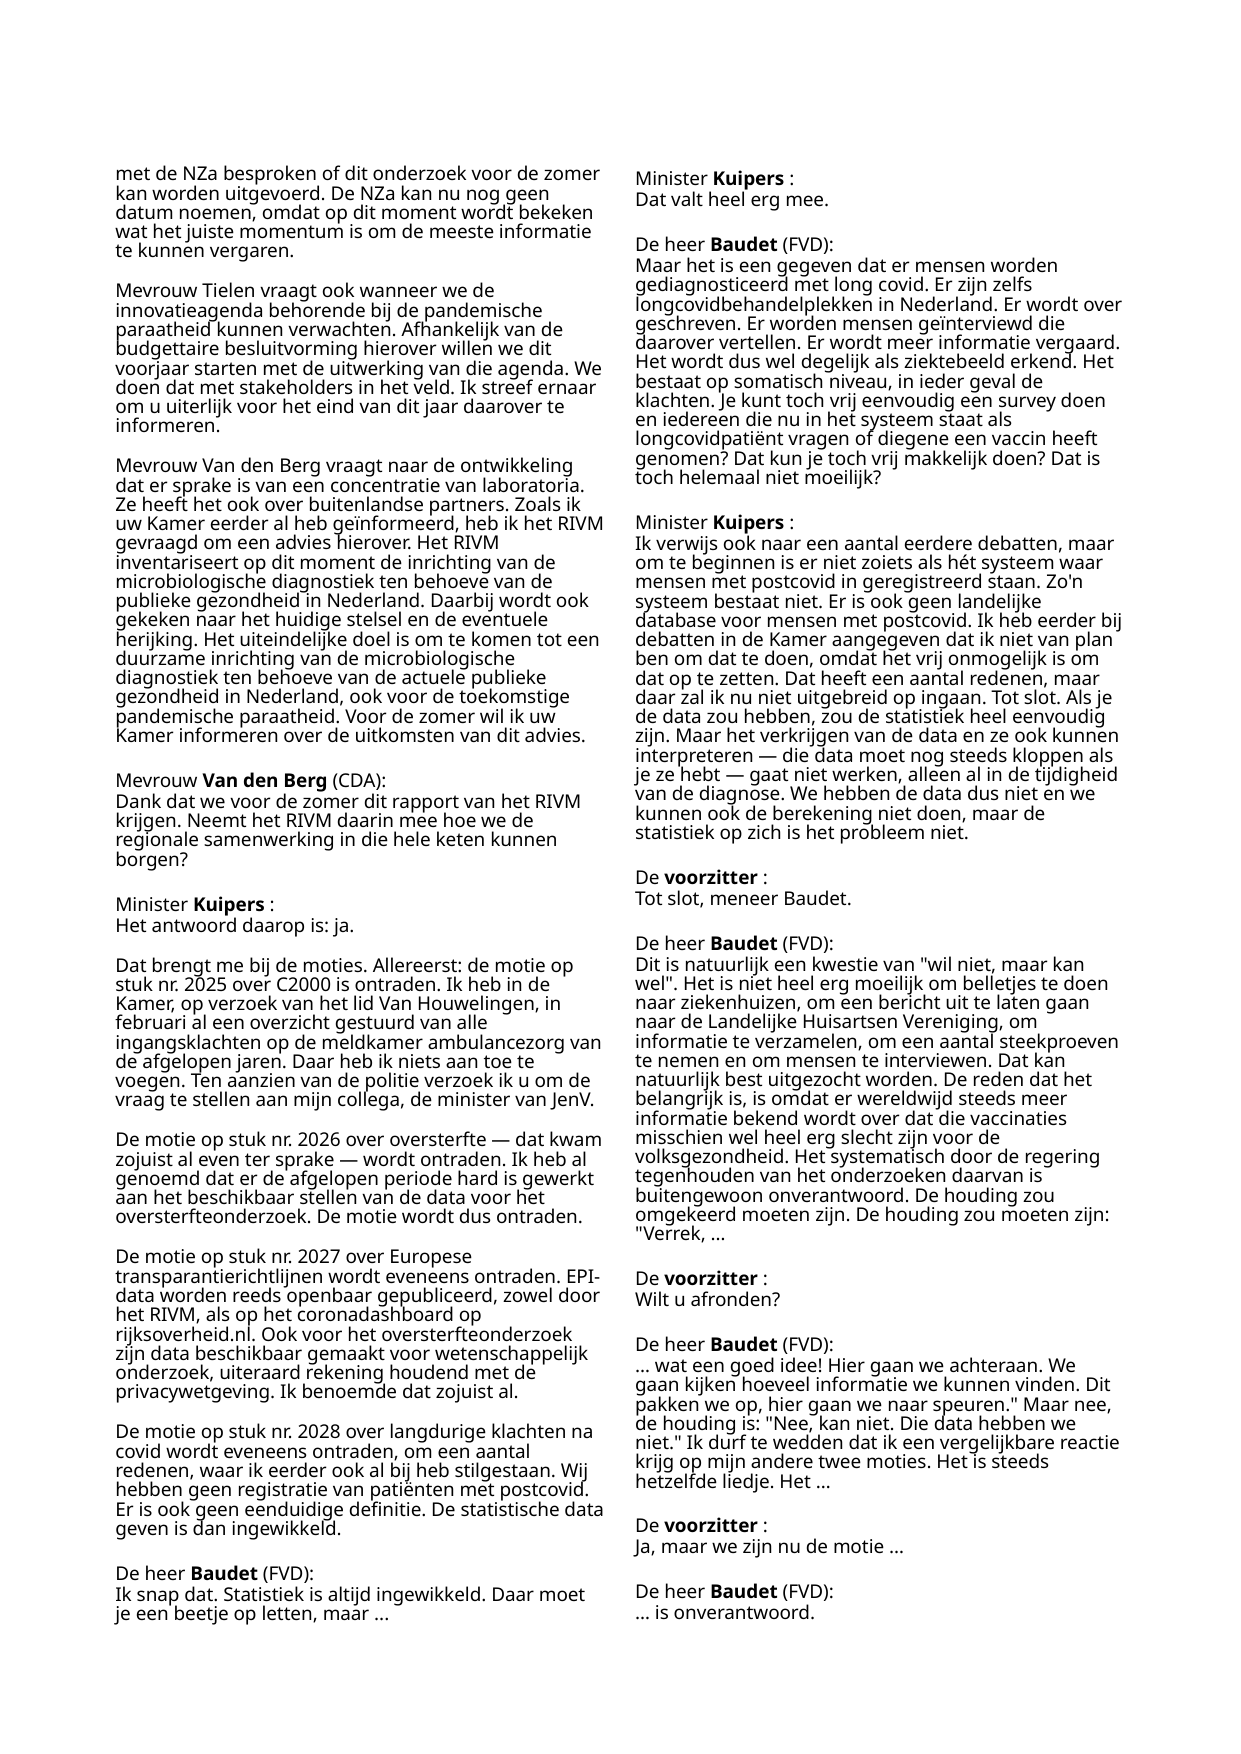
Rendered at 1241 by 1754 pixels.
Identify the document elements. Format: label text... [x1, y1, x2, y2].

text De motie op stuk nr. 2027 over Europese transparantierichtlijnen wordt eveneens ontraden. EPI-data worden reeds openbaar gepubliceerd, zowel door het RIVM, als op het coronadashboard op rijksoverheid.nl. Ook voor het oversterfteonderzoek zijn data beschikbaar gemaakt voor wetenschappelijk onderzoek, uiteraard rekening houdend met de privacywetgeving. Ik benoemde dat zojuist al. [115, 1248, 605, 1403]
text De voorzitter : [635, 864, 1125, 890]
text Minister Kuipers : [115, 891, 605, 917]
text Ik snap dat. Statistiek is altijd ingewikkeld. Daar moet je een beetje op letten, maar ... [115, 1586, 605, 1624]
text De heer Baudet (FVD): [635, 231, 1125, 257]
text Dat valt heel erg mee. [635, 191, 1125, 210]
text De voorzitter : [635, 1513, 1125, 1538]
text De heer Baudet (FVD): [635, 1331, 1125, 1357]
text Mevrouw Van den Berg (CDA): [115, 767, 605, 793]
text Minister Kuipers : [635, 509, 1125, 535]
text Mevrouw Van den Berg vraagt naar de ontwikkeling dat er sprake is van een concentratie van laboratoria. Ze heeft het ook over buitenlandse partners. Zoals ik uw Kamer eerder al heb geïnformeerd, heb ik het RIVM gevraagd om een advies hierover. Het RIVM inventariseert op dit moment de inrichting van de microbiologische diagnostiek ten behoeve van de publieke gezondheid in Nederland. Daarbij wordt ook gekeken naar het huidige stelsel en de eventuele herijking. Het uiteindelijke doel is om te komen tot een duurzame inrichting van de microbiologische diagnostiek ten behoeve van de actuele publieke gezondheid in Nederland, ook voor de toekomstige pandemische paraatheid. Voor de zomer wil ik uw Kamer informeren over de uitkomsten van dit advies. [115, 457, 605, 746]
text De motie op stuk nr. 2026 over oversterfte — dat kwam zojuist al even ter sprake — wordt ontraden. Ik heb al genoemd dat er de afgelopen periode hard is gewerkt aan het beschikbaar stellen van de data voor het oversterfteonderzoek. De motie wordt dus ontraden. [115, 1131, 605, 1228]
text De heer Baudet (FVD): [635, 930, 1125, 956]
text Tot slot, meneer Baudet. [635, 890, 1125, 909]
text De voorzitter : [635, 1265, 1125, 1291]
text … is onverantwoord. [635, 1604, 1125, 1623]
text Minister Kuipers : [635, 165, 1125, 191]
text … wat een goed idee! Hier gaan we achteraan. We gaan kijken hoeveel informatie we kunnen vinden. Dit pakken we op, hier gaan we naar speuren." Maar nee, de houding is: "Nee, kan niet. Die data hebben we niet." Ik durf te wedden dat ik een vergelijkbare reactie krijg op mijn andere twee moties. Het is steeds hetzelfde liedje. Het … [635, 1357, 1125, 1492]
text Het antwoord daarop is: ja. [115, 917, 605, 936]
text De heer Baudet (FVD): [115, 1560, 605, 1586]
text Ik verwijs ook naar een aantal eerdere debatten, maar om te beginnen is er niet zoiets als hét systeem waar mensen met postcovid in geregistreerd staan. Zo'n systeem bestaat niet. Er is ook geen landelijke database voor mensen met postcovid. Ik heb eerder bij debatten in de Kamer aangegeven dat ik niet van plan ben om dat te doen, omdat het vrij onmogelijk is om dat op te zetten. Dat heeft een aantal redenen, maar daar zal ik nu niet uitgebreid op ingaan. Tot slot. Als je de data zou hebben, zou de statistiek heel eenvoudig zijn. Maar het verkrijgen van de data en ze ook kunnen interpreteren — die data moet nog steeds kloppen als je ze hebt — gaat niet werken, alleen al in de tijdigheid van de diagnose. We hebben de data dus niet en we kunnen ook de berekening niet doen, maar de statistiek op zich is het probleem niet. [635, 535, 1125, 843]
text Maar het is een gegeven dat er mensen worden gediagnosticeerd met long covid. Er zijn zelfs longcovidbehandelplekken in Nederland. Er wordt over geschreven. Er worden mensen geïnterviewd die daarover vertellen. Er wordt meer informatie vergaard. Het wordt dus wel degelijk als ziektebeeld erkend. Het bestaat op somatisch niveau, in ieder geval de klachten. Je kunt toch vrij eenvoudig een survey doen en iedereen die nu in het systeem staat als longcovidpatiënt vragen of diegene een vaccin heeft genomen? Dat kun je toch vrij makkelijk doen? Dat is toch helemaal niet moeilijk? [635, 257, 1125, 488]
text Dank dat we voor de zomer dit rapport van het RIVM krijgen. Neemt het RIVM daarin mee hoe we de regionale samenwerking in die hele keten kunnen borgen? [115, 793, 605, 870]
text Ja, maar we zijn nu de motie … [635, 1538, 1125, 1558]
text De motie op stuk nr. 2028 over langdurige klachten na covid wordt eveneens ontraden, om een aantal redenen, waar ik eerder ook al bij heb stilgestaan. Wij hebben geen registratie van patiënten met postcovid. Er is ook geen eenduidige definitie. De statistische data geven is dan ingewikkeld. [115, 1423, 605, 1539]
text Mevrouw Tielen vraagt ook wanneer we de innovatieagenda behorende bij de pandemische paraatheid kunnen verwachten. Afhankelijk van de budgettaire besluitvorming hierover willen we dit voorjaar starten met de uitwerking van die agenda. We doen dat met stakeholders in het veld. Ik streef ernaar om u uiterlijk voor het eind van dit jaar daarover te informeren. [115, 282, 605, 437]
text Dit is natuurlijk een kwestie van "wil niet, maar kan wel". Het is niet heel erg moeilijk om belletjes te doen naar ziekenhuizen, om een bericht uit te laten gaan naar de Landelijke Huisartsen Vereniging, om informatie te verzamelen, om een aantal steekproeven te nemen en om mensen te interviewen. Dat kan natuurlijk best uitgezocht worden. De reden dat het belangrijk is, is omdat er wereldwijd steeds meer informatie bekend wordt over dat die vaccinaties misschien wel heel erg slecht zijn voor de volksgezondheid. Het systematisch door de regering tegenhouden van het onderzoeken daarvan is buitengewoon onverantwoord. De houding zou omgekeerd moeten zijn. De houding zou moeten zijn: "Verrek, … [635, 956, 1125, 1244]
text Wilt u afronden? [635, 1291, 1125, 1310]
text De heer Baudet (FVD): [635, 1578, 1125, 1604]
text met de NZa besproken of dit onderzoek voor de zomer kan worden uitgevoerd. De NZa kan nu nog geen datum noemen, omdat op dit moment wordt bekeken wat het juiste momentum is om de meeste informatie te kunnen vergaren. [115, 165, 605, 262]
text Dat brengt me bij de moties. Allereerst: de motie op stuk nr. 2025 over C2000 is ontraden. Ik heb in de Kamer, op verzoek van het lid Van Houwelingen, in februari al een overzicht gestuurd van alle ingangsklachten op de meldkamer ambulancezorg van de afgelopen jaren. Daar heb ik niets aan toe te voegen. Ten aanzien van de politie verzoek ik u om de vraag te stellen aan mijn collega, de minister van JenV. [115, 957, 605, 1111]
